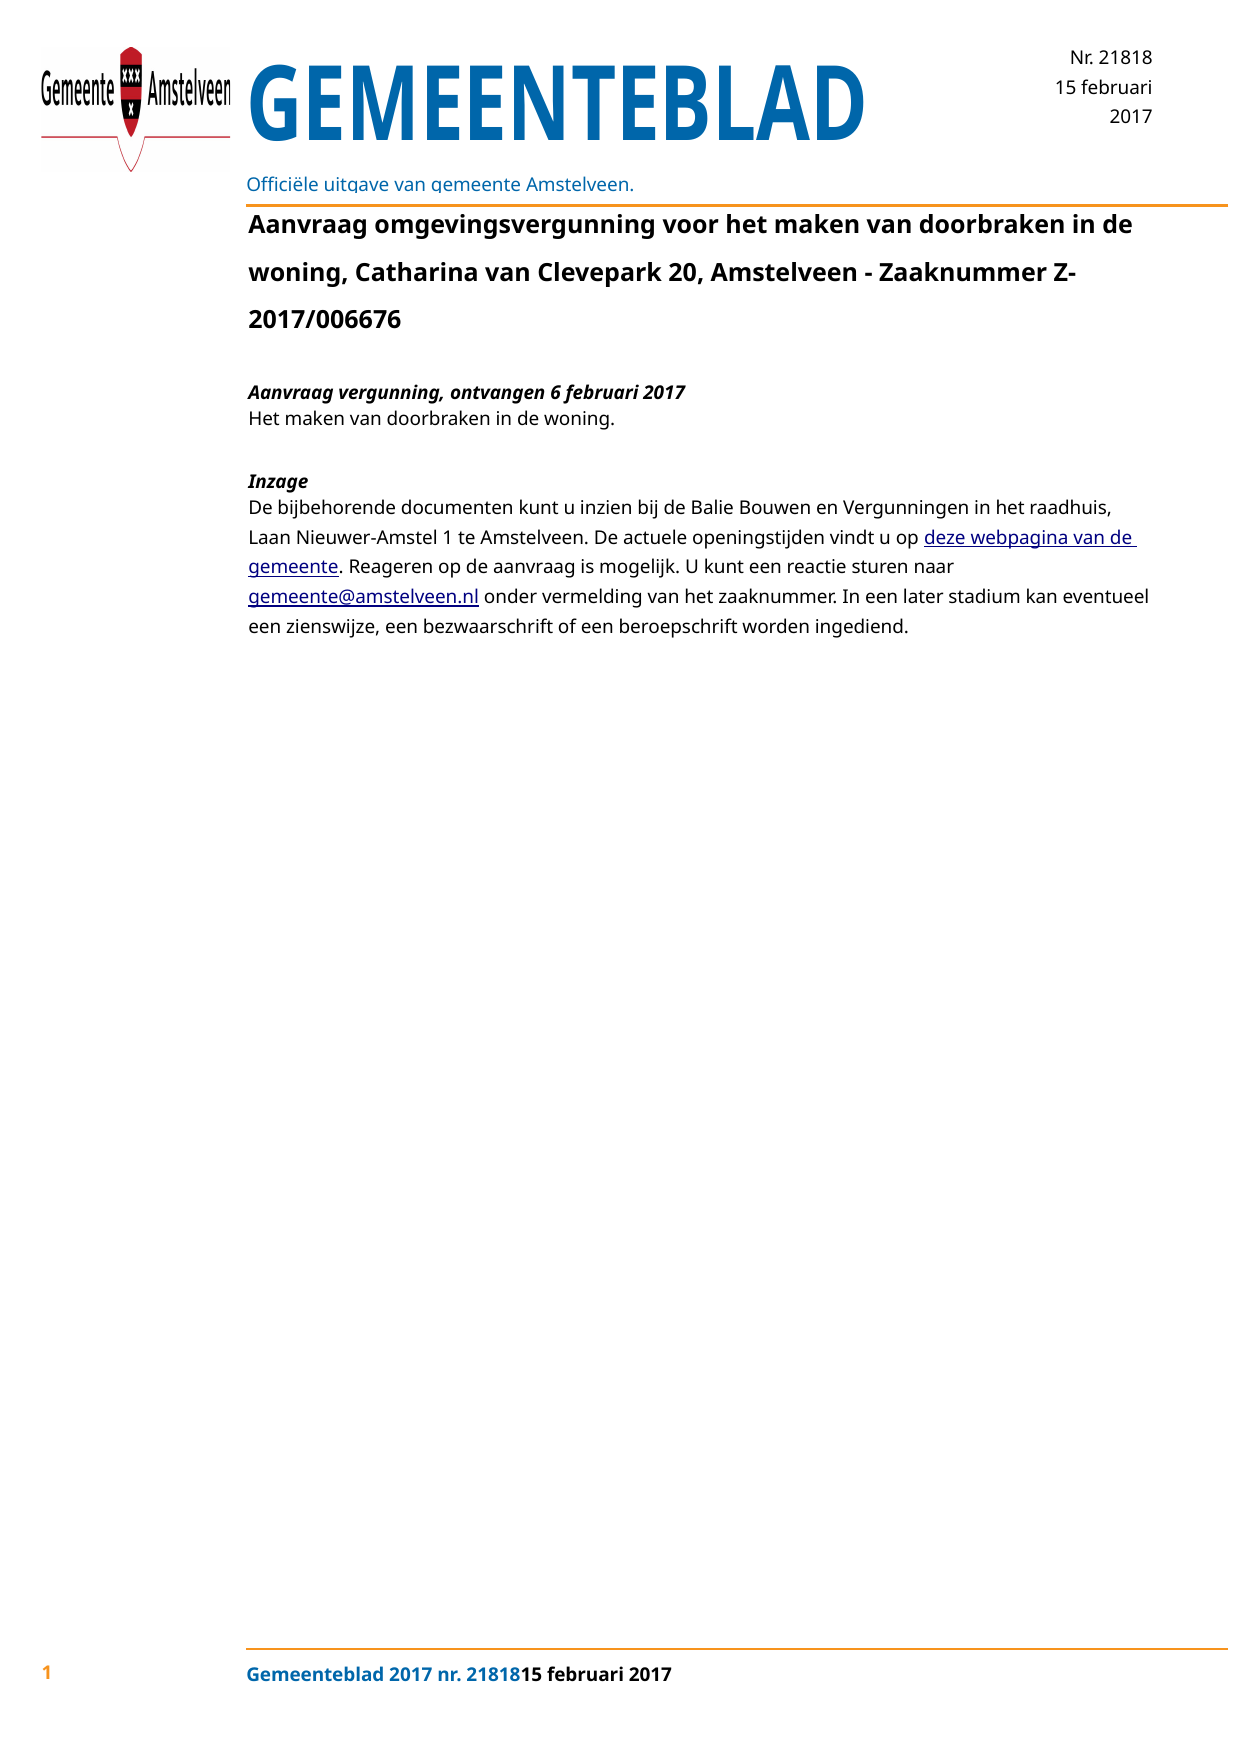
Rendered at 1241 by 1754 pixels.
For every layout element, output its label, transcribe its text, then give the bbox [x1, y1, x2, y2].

text De bijbehorende documenten kunt u inzien bij de Balie Bouwen en Vergunningen in het raadhuis, Laan Nieuwer-Amstel 1 te Amstelveen. De actuele openingstijden vindt u op deze webpagina van de gemeente. Reageren op de aanvraag is mogelijk. U kunt een reactie sturen naar gemeente@amstelveen.nl onder vermelding van het zaaknummer. In een later stadium kan eventueel een zienswijze, een bezwaarschrift of een beroepschrift worden ingediend. [248, 494, 1152, 638]
text Aanvraag vergunning, ontvangen 6 februari 2017 [248, 379, 1152, 405]
text Inzage [248, 469, 1152, 494]
picture [41, 47, 231, 172]
text Aanvraag omgevingsvergunning voor het maken van doorbraken in de woning, Catharina van Clevepark 20, Amstelveen - Zaaknummer Z-2017/006676 [248, 207, 1152, 336]
text Het maken van doorbraken in de woning. [248, 405, 1152, 431]
